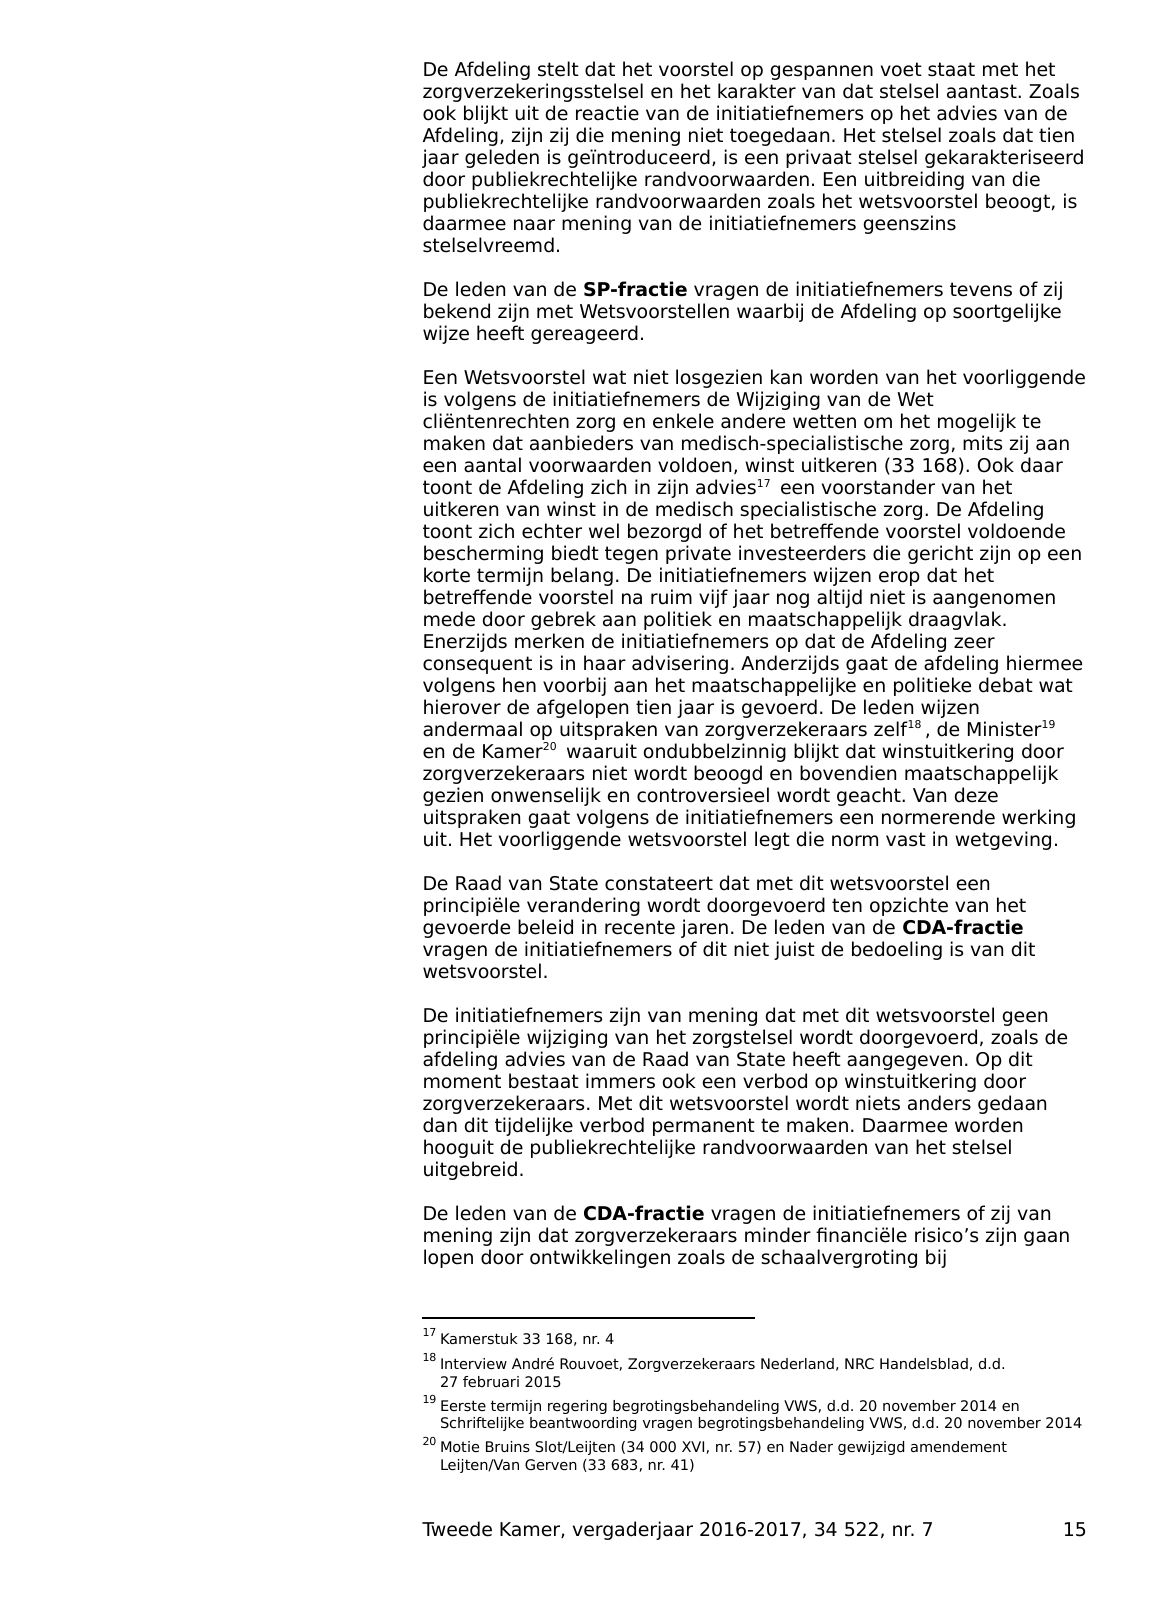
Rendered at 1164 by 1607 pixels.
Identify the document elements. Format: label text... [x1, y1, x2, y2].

text De Afdeling stelt dat het voorstel op gespannen voet staat met het zorgverzekeringsstelsel en het karakter van dat stelsel aantast. Zoals ook blijkt uit de reactie van de initiatiefnemers op het advies van de Afdeling, zijn zij die mening niet toegedaan. Het stelsel zoals dat tien jaar geleden is geïntroduceerd, is een privaat stelsel gekarakteriseerd door publiekrechtelijke randvoorwaarden. Een uitbreiding van die publiekrechtelijke randvoorwaarden zoals het wetsvoorstel beoogt, is daarmee naar mening van de initiatiefnemers geenszins stelselvreemd. [422, 59, 1087, 257]
text De leden van de CDA-fractie vragen de initiatiefnemers of zij van mening zijn dat zorgverzekeraars minder financiële risico’s zijn gaan lopen door ontwikkelingen zoals de schaalvergroting bij [422, 1203, 1087, 1269]
text Interview André Rouvoet, Zorgverzekeraars Nederland, NRC Handelsblad, d.d. 27 februari 2015 [422, 1352, 1087, 1391]
text Kamerstuk 33 168, nr. 4 [422, 1327, 1087, 1349]
text De leden van de SP-fractie vragen de initiatiefnemers tevens of zij bekend zijn met Wetsvoorstellen waarbij de Afdeling op soortgelijke wijze heeft gereageerd. [422, 279, 1087, 345]
text Een Wetsvoorstel wat niet losgezien kan worden van het voorliggende is volgens de initiatiefnemers de Wijziging van de Wet cliëntenrechten zorg en enkele andere wetten om het mogelijk te maken dat aanbieders van medisch-specialistische zorg, mits zij aan een aantal voorwaarden voldoen, winst uitkeren (33 168). Ook daar toont de Afdeling zich in zijn advies een voorstander van het uitkeren van winst in de medisch specialistische zorg. De Afdeling toont zich echter wel bezorgd of het betreffende voorstel voldoende bescherming biedt tegen private investeerders die gericht zijn op een korte termijn belang. De initiatiefnemers wijzen erop dat het betreffende voorstel na ruim vijf jaar nog altijd niet is aangenomen mede door gebrek aan politiek en maatschappelijk draagvlak. [422, 367, 1087, 631]
text Eerste termijn regering begrotingsbehandeling VWS, d.d. 20 november 2014 en Schriftelijke beantwoording vragen begrotingsbehandeling VWS, d.d. 20 november 2014 [422, 1393, 1087, 1432]
text De Raad van State constateert dat met dit wetsvoorstel een principiële verandering wordt doorgevoerd ten opzichte van het gevoerde beleid in recente jaren. De leden van de CDA-fractie vragen de initiatiefnemers of dit niet juist de bedoeling is van dit wetsvoorstel. [422, 873, 1087, 983]
text De initiatiefnemers zijn van mening dat met dit wetsvoorstel geen principiële wijziging van het zorgstelsel wordt doorgevoerd, zoals de afdeling advies van de Raad van State heeft aangegeven. Op dit moment bestaat immers ook een verbod op winstuitkering door zorgverzekeraars. Met dit wetsvoorstel wordt niets anders gedaan dan dit tijdelijke verbod permanent te maken. Daarmee worden hooguit de publiekrechtelijke randvoorwaarden van het stelsel uitgebreid. [422, 1005, 1087, 1181]
text Enerzijds merken de initiatiefnemers op dat de Afdeling zeer consequent is in haar advisering. Anderzijds gaat de afdeling hiermee volgens hen voorbij aan het maatschappelijke en politieke debat wat hierover de afgelopen tien jaar is gevoerd. De leden wijzen andermaal op uitspraken van zorgverzekeraars zelf, de Minister en de Kamer waaruit ondubbelzinnig blijkt dat winstuitkering door zorgverzekeraars niet wordt beoogd en bovendien maatschappelijk gezien onwenselijk en controversieel wordt geacht. Van deze uitspraken gaat volgens de initiatiefnemers een normerende werking uit. Het voorliggende wetsvoorstel legt die norm vast in wetgeving. [422, 631, 1087, 851]
text Motie Bruins Slot/Leijten (34 000 XVI, nr. 57) en Nader gewijzigd amendement Leijten/Van Gerven (33 683, nr. 41) [422, 1435, 1087, 1474]
